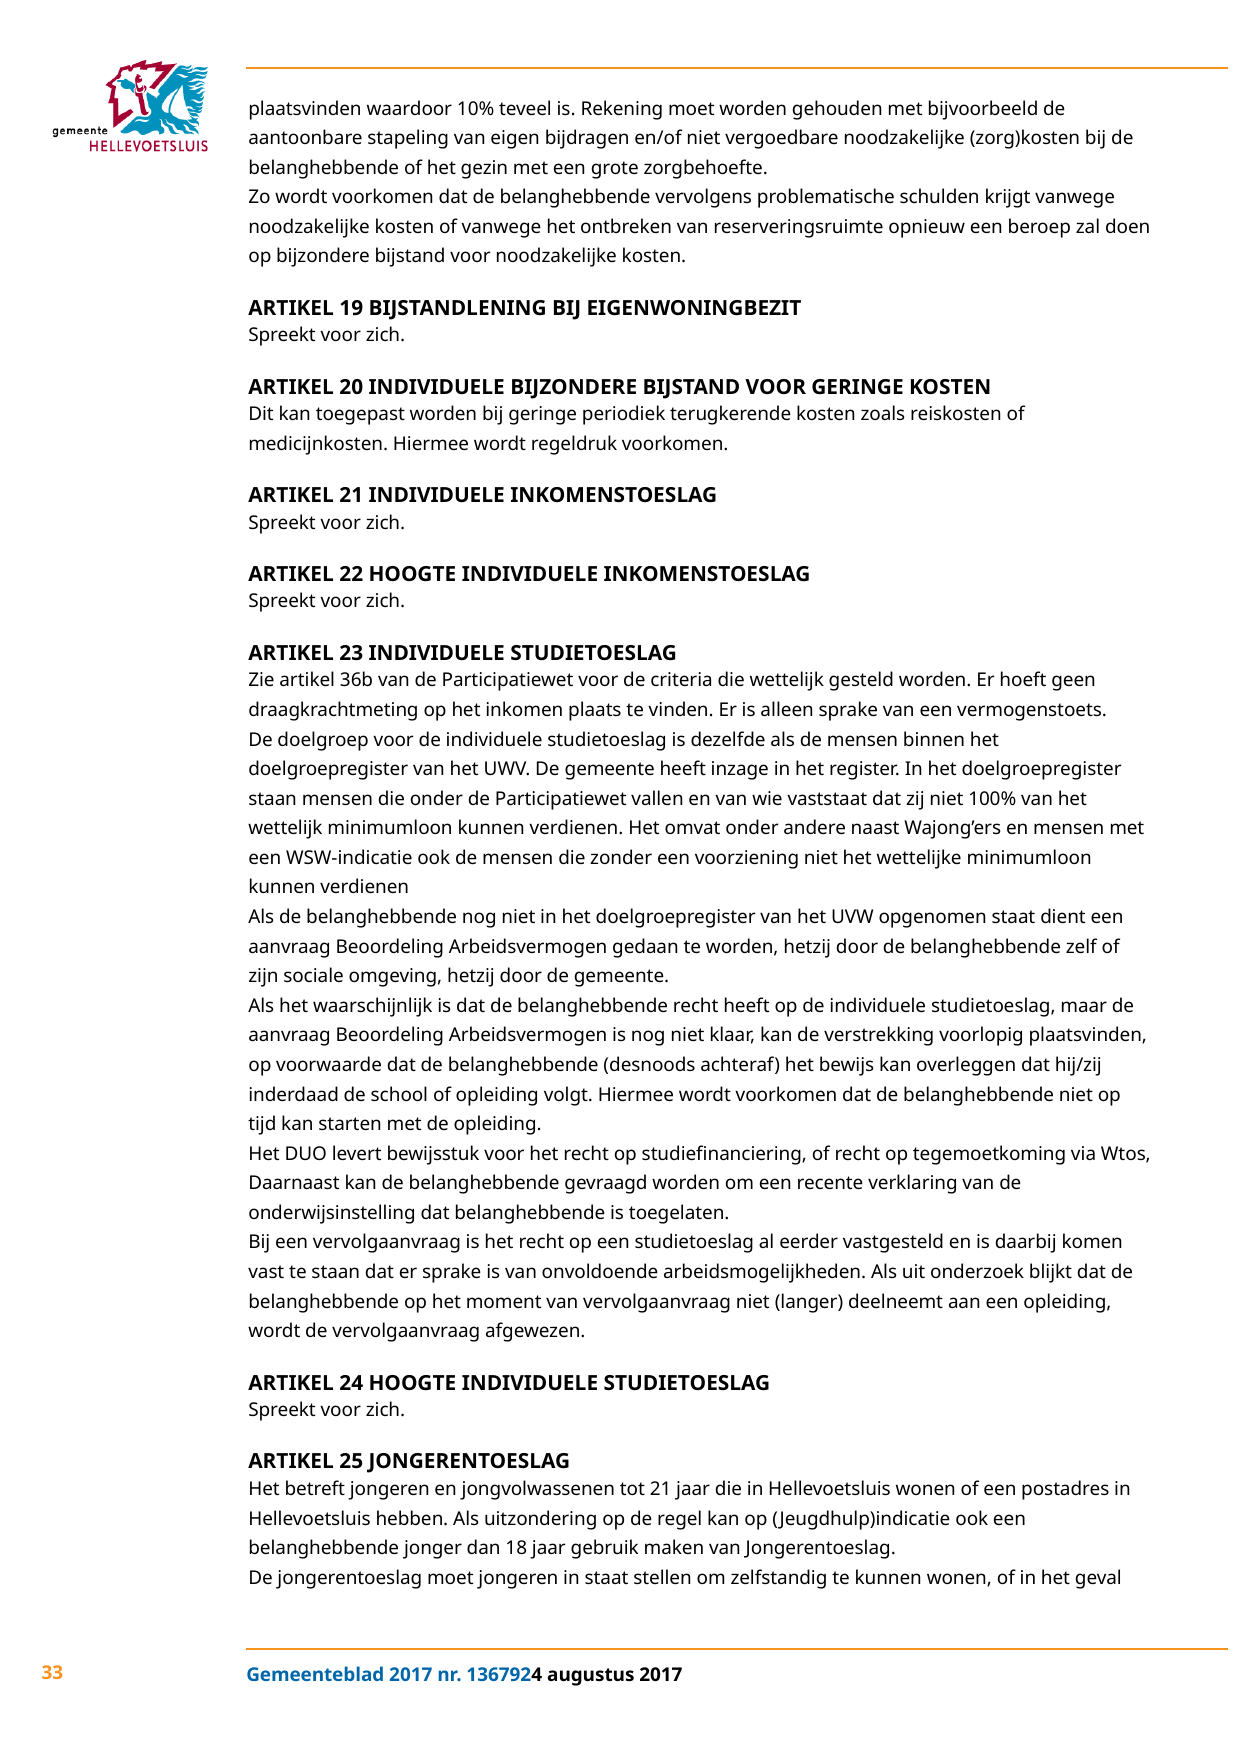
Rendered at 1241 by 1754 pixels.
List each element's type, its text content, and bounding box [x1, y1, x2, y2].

text ARTIKEL 25 JONGERENTOESLAG [248, 1447, 1152, 1475]
text De doelgroep voor de individuele studietoeslag is dezelfde als de mensen binnen het doelgroepregister van het UWV. De gemeente heeft inzage in het register. In het doelgroepregister staan mensen die onder de Participatiewet vallen en van wie vaststaat dat zij niet 100% van het wettelijk minimumloon kunnen verdienen. Het omvat onder andere naast Wajong’ers en mensen met een WSW-indicatie ook de mensen die zonder een voorziening niet het wettelijke minimumloon kunnen verdienen [248, 726, 1152, 899]
text Spreekt voor zich. [248, 588, 1152, 613]
text ARTIKEL 23 INDIVIDUELE STUDIETOESLAG [248, 638, 1152, 667]
text Het betreft jongeren en jongvolwassenen tot 21 jaar die in Hellevoetsluis wonen of een postadres in Hellevoetsluis hebben. Als uitzondering op de regel kan op (Jeugdhulp)indicatie ook een belanghebbende jonger dan 18 jaar gebruik maken van Jongerentoeslag. [248, 1475, 1152, 1560]
text Het DUO levert bewijsstuk voor het recht op studiefinanciering, of recht op tegemoetkoming via Wtos, Daarnaast kan de belanghebbende gevraagd worden om een recente verklaring van de onderwijsinstelling dat belanghebbende is toegelaten. [248, 1140, 1152, 1225]
text Bij een vervolgaanvraag is het recht op een studietoeslag al eerder vastgesteld en is daarbij komen vast te staan dat er sprake is van onvoldoende arbeidsmogelijkheden. Als uit onderzoek blijkt dat de belanghebbende op het moment van vervolgaanvraag niet (langer) deelneemt aan een opleiding, wordt de vervolgaanvraag afgewezen. [248, 1229, 1152, 1343]
text ARTIKEL 21 INDIVIDUELE INKOMENSTOESLAG [248, 480, 1152, 509]
text Als het waarschijnlijk is dat de belanghebbende recht heeft op de individuele studietoeslag, maar de aanvraag Beoordeling Arbeidsvermogen is nog niet klaar, kan de verstrekking voorlopig plaatsvinden, op voorwaarde dat de belanghebbende (desnoods achteraf) het bewijs kan overleggen dat hij/zij inderdaad de school of opleiding volgt. Hiermee wordt voorkomen dat de belanghebbende niet op tijd kan starten met de opleiding. [248, 992, 1152, 1136]
text Spreekt voor zich. [248, 322, 1152, 347]
text plaatsvinden waardoor 10% teveel is. Rekening moet worden gehouden met bijvoorbeeld de aantoonbare stapeling van eigen bijdragen en/of niet vergoedbare noodzakelijke (zorg)kosten bij de belanghebbende of het gezin met een grote zorgbehoefte. [248, 95, 1152, 180]
text Zo wordt voorkomen dat de belanghebbende vervolgens problematische schulden krijgt vanwege noodzakelijke kosten of vanwege het ontbreken van reserveringsruimte opnieuw een beroep zal doen op bijzondere bijstand voor noodzakelijke kosten. [248, 183, 1152, 268]
text ARTIKEL 19 BIJSTANDLENING BIJ EIGENWONINGBEZIT [248, 293, 1152, 322]
text Dit kan toegepast worden bij geringe periodiek terugkerende kosten zoals reiskosten of medicijnkosten. Hiermee wordt regeldruk voorkomen. [248, 400, 1152, 456]
text Als de belanghebbende nog niet in het doelgroepregister van het UVW opgenomen staat dient een aanvraag Beoordeling Arbeidsvermogen gedaan te worden, hetzij door de belanghebbende zelf of zijn sociale omgeving, hetzij door de gemeente. [248, 903, 1152, 988]
text De jongerentoeslag moet jongeren in staat stellen om zelfstandig te kunnen wonen, of in het geval [248, 1564, 1152, 1589]
text Spreekt voor zich. [248, 1396, 1152, 1422]
picture [41, 47, 231, 172]
text ARTIKEL 20 INDIVIDUELE BIJZONDERE BIJSTAND VOOR GERINGE KOSTEN [248, 372, 1152, 400]
text Spreekt voor zich. [248, 509, 1152, 534]
text ARTIKEL 22 HOOGTE INDIVIDUELE INKOMENSTOESLAG [248, 559, 1152, 588]
text ARTIKEL 24 HOOGTE INDIVIDUELE STUDIETOESLAG [248, 1368, 1152, 1396]
text Zie artikel 36b van de Participatiewet voor de criteria die wettelijk gesteld worden. Er hoeft geen draagkrachtmeting op het inkomen plaats te vinden. Er is alleen sprake van een vermogenstoets. [248, 667, 1152, 722]
